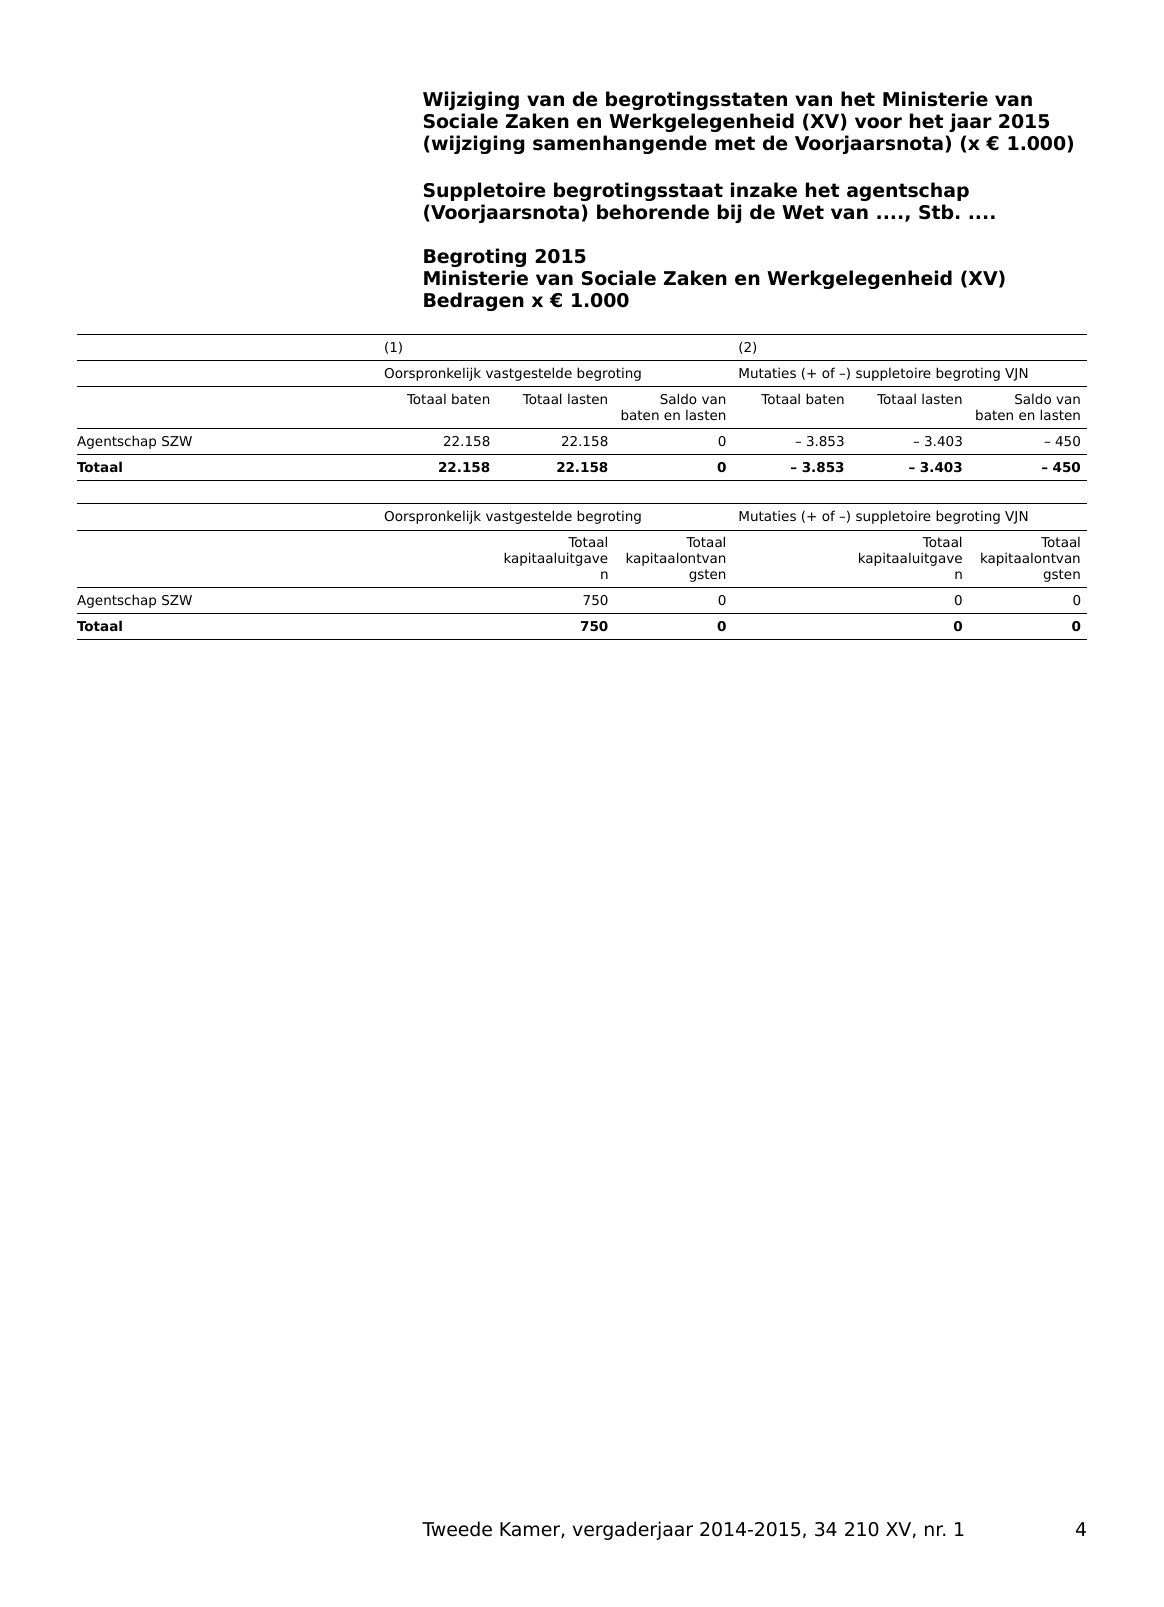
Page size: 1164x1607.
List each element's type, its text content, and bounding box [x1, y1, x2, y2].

text Bedragen x € 1.000 [422, 290, 1087, 312]
table_cell 750 [496, 614, 614, 639]
table_cell Saldo van baten en lasten [614, 387, 732, 428]
table_cell [378, 614, 496, 639]
table_cell – 3.403 [850, 429, 968, 454]
table_cell – 3.403 [850, 455, 968, 480]
table_header [969, 335, 1087, 360]
table_cell 0 [614, 588, 732, 613]
table_cell 22.158 [378, 429, 496, 454]
table_cell [77, 531, 378, 587]
table_cell 0 [614, 455, 732, 480]
table_cell Totaal baten [732, 387, 850, 428]
table_cell Totaal baten [378, 387, 496, 428]
table_cell Totaal [77, 614, 378, 639]
subtitle Wijziging van de begrotingsstaten van het Ministerie van Sociale Zaken en Werkgelegenheid (XV) voor het jaar 2015 (wijziging samenhangende met de Voorjaarsnota) (x € 1.000) [422, 89, 1087, 155]
table_cell 0 [850, 588, 968, 613]
table_cell [378, 531, 496, 587]
table_cell [77, 387, 378, 428]
table_header Oorspronkelijk vastgestelde begroting [378, 504, 732, 529]
text Begroting 2015 [422, 246, 1087, 268]
table_cell 22.158 [496, 429, 614, 454]
table_cell 0 [969, 588, 1087, 613]
table_header Mutaties (+ of –) suppletoire begroting VJN [732, 504, 1087, 529]
table_cell – 450 [969, 455, 1087, 480]
table_cell Totaal [77, 455, 378, 480]
table_cell [732, 614, 850, 639]
table_cell 0 [614, 614, 732, 639]
table_header (1) [378, 335, 496, 360]
table_cell Agentschap SZW [77, 588, 378, 613]
table_cell Saldo van baten en lasten [969, 387, 1087, 428]
table_cell [77, 361, 378, 386]
table_cell Totaal kapitaalontvangsten [969, 531, 1087, 587]
table_cell [732, 531, 850, 587]
table_cell 0 [850, 614, 968, 639]
table_cell – 450 [969, 429, 1087, 454]
table_cell Mutaties (+ of –) suppletoire begroting VJN [732, 361, 1087, 386]
table_cell Totaal lasten [496, 387, 614, 428]
table_header [850, 335, 968, 360]
table_cell [378, 588, 496, 613]
table_cell 22.158 [496, 455, 614, 480]
table_cell Agentschap SZW [77, 429, 378, 454]
table_header [614, 335, 732, 360]
table_cell 750 [496, 588, 614, 613]
text Suppletoire begrotingsstaat inzake het agentschap (Voorjaarsnota) behorende bij de Wet van ...., Stb. .... [422, 180, 1087, 224]
table_cell [732, 588, 850, 613]
table_cell – 3.853 [732, 455, 850, 480]
table_header [496, 335, 614, 360]
table_cell Totaal lasten [850, 387, 968, 428]
table_header (2) [732, 335, 850, 360]
table_cell 0 [614, 429, 732, 454]
table_cell – 3.853 [732, 429, 850, 454]
table_cell Totaal kapitaaluitgaven [496, 531, 614, 587]
table_cell 22.158 [378, 455, 496, 480]
table_header [77, 335, 378, 360]
table_header [77, 504, 378, 529]
table_cell 0 [969, 614, 1087, 639]
table_cell Totaal kapitaalontvangsten [614, 531, 732, 587]
text Ministerie van Sociale Zaken en Werkgelegenheid (XV) [422, 268, 1087, 290]
table_cell Oorspronkelijk vastgestelde begroting [378, 361, 732, 386]
table_cell Totaal kapitaaluitgaven [850, 531, 968, 587]
